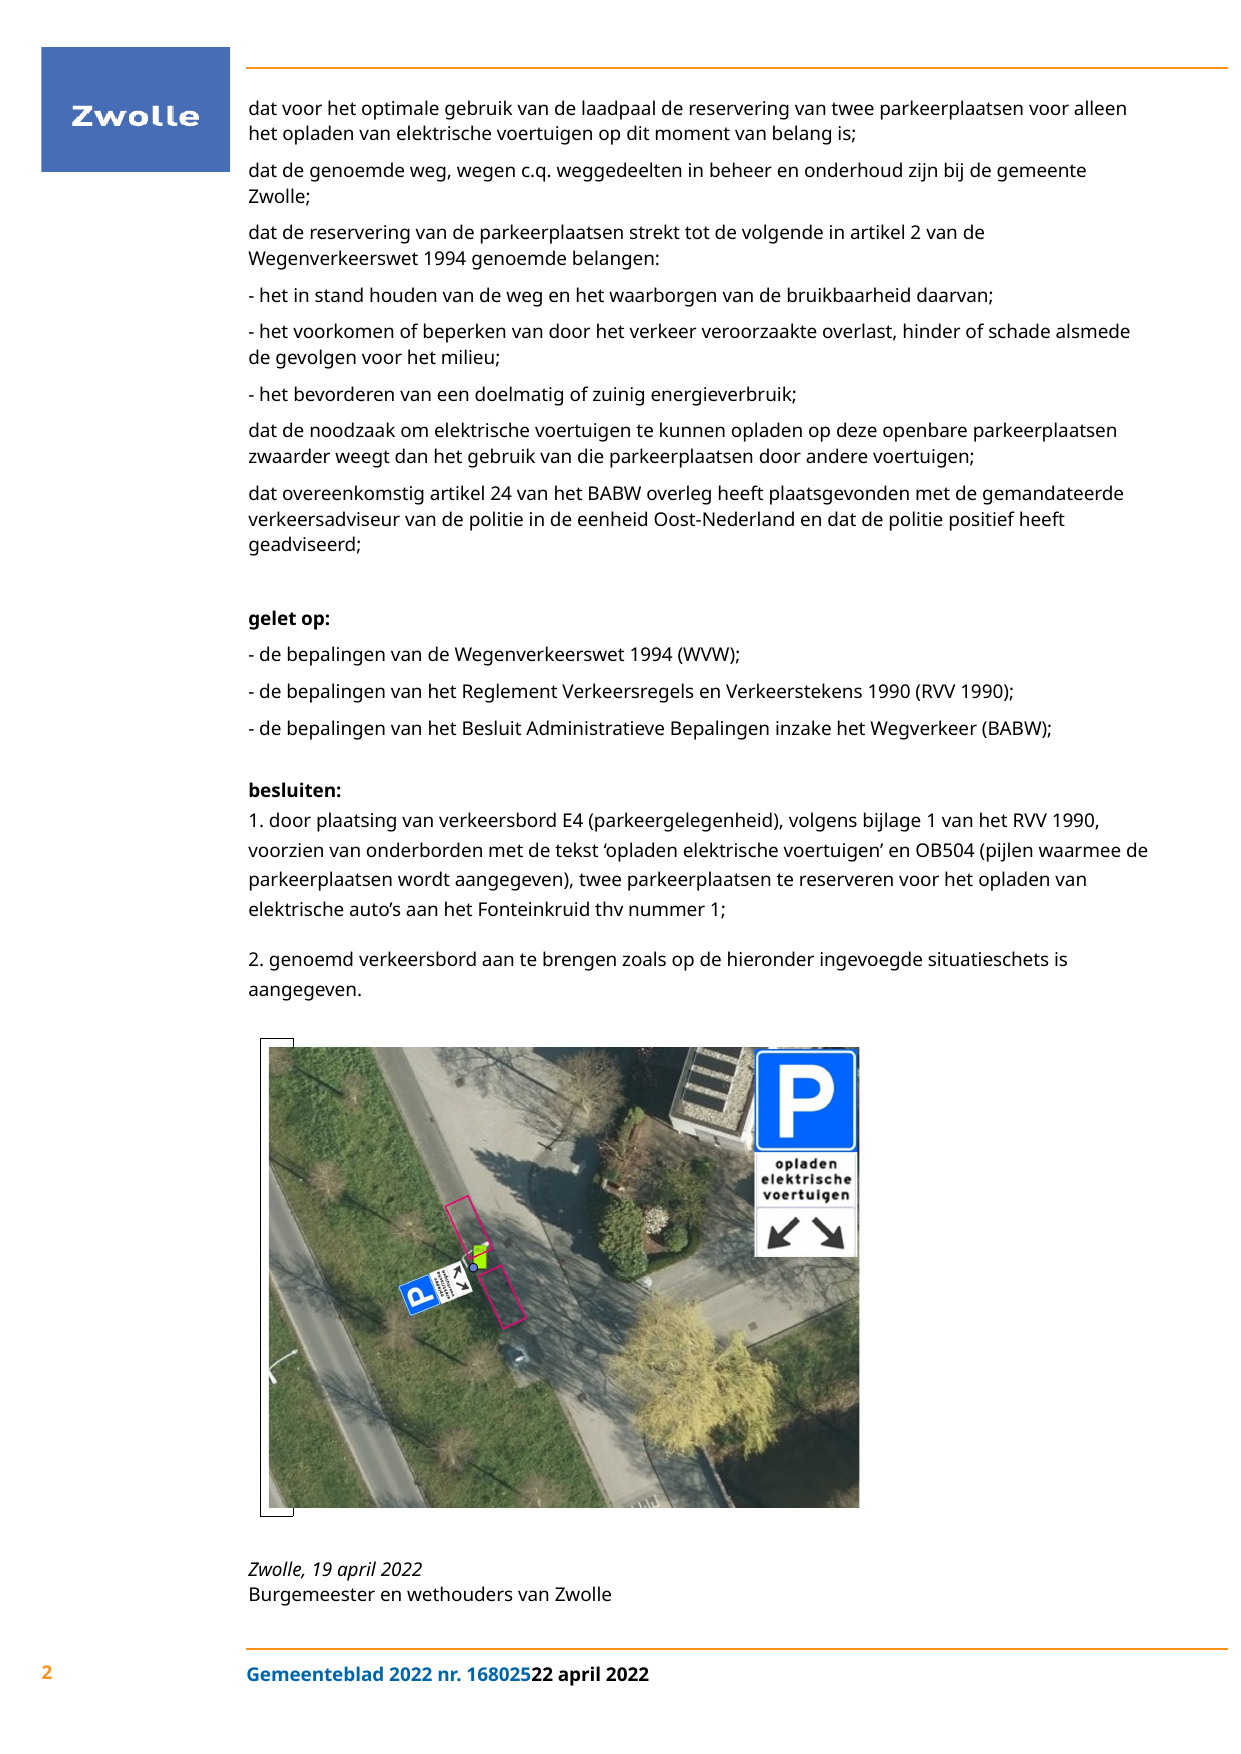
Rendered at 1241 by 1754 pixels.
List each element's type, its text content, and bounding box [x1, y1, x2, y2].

text Burgemeester en wethouders van Zwolle [248, 1581, 1152, 1607]
text Zwolle, 19 april 2022 [248, 1556, 1152, 1581]
text dat voor het optimale gebruik van de laadpaal de reservering van twee parkeerplaatsen voor alleen het opladen van elektrische voertuigen op dit moment van belang is; [248, 95, 1152, 146]
text dat de reservering van de parkeerplaatsen strekt tot de volgende in artikel 2 van de Wegenverkeerswet 1994 genoemde belangen: [248, 219, 1152, 271]
text - de bepalingen van het Besluit Administratieve Bepalingen inzake het Wegverkeer (BABW); [248, 715, 1152, 741]
text 1. door plaatsing van verkeersbord E4 (parkeergelegenheid), volgens bijlage 1 van het RVV 1990, voorzien van onderborden met de tekst ‘opladen elektrische voertuigen’ en OB504 (pijlen waarmee de parkeerplaatsen wordt aangegeven), twee parkeerplaatsen te reserveren voor het opladen van elektrische auto’s aan het Fonteinkruid thv nummer 1; [248, 807, 1152, 922]
text 2. genoemd verkeersbord aan te brengen zoals op de hieronder ingevoegde situatieschets is aangegeven. [248, 946, 1152, 1002]
picture [268, 1047, 860, 1508]
text - het in stand houden van de weg en het waarborgen van de bruikbaarheid daarvan; [248, 282, 1152, 308]
text - de bepalingen van de Wegenverkeerswet 1994 (WVW); [248, 642, 1152, 667]
text - de bepalingen van het Reglement Verkeersregels en Verkeerstekens 1990 (RVV 1990); [248, 678, 1152, 704]
text - het voorkomen of beperken van door het verkeer veroorzaakte overlast, hinder of schade alsmede de gevolgen voor het milieu; [248, 319, 1152, 370]
text dat de genoemde weg, wegen c.q. weggedeelten in beheer en onderhoud zijn bij de gemeente Zwolle; [248, 157, 1152, 209]
text dat overeenkomstig artikel 24 van het BABW overleg heeft plaatsgevonden met de gemandateerde verkeersadviseur van de politie in de eenheid Oost-Nederland en dat de politie positief heeft geadviseerd; [248, 480, 1152, 557]
text gelet op: [248, 605, 1152, 631]
picture [41, 47, 231, 172]
text dat de noodzaak om elektrische voertuigen te kunnen opladen op deze openbare parkeerplaatsen zwaarder weegt dan het gebruik van die parkeerplaatsen door andere voertuigen; [248, 418, 1152, 469]
text besluiten: [248, 778, 1152, 803]
text - het bevorderen van een doelmatig of zuinig energieverbruik; [248, 381, 1152, 407]
